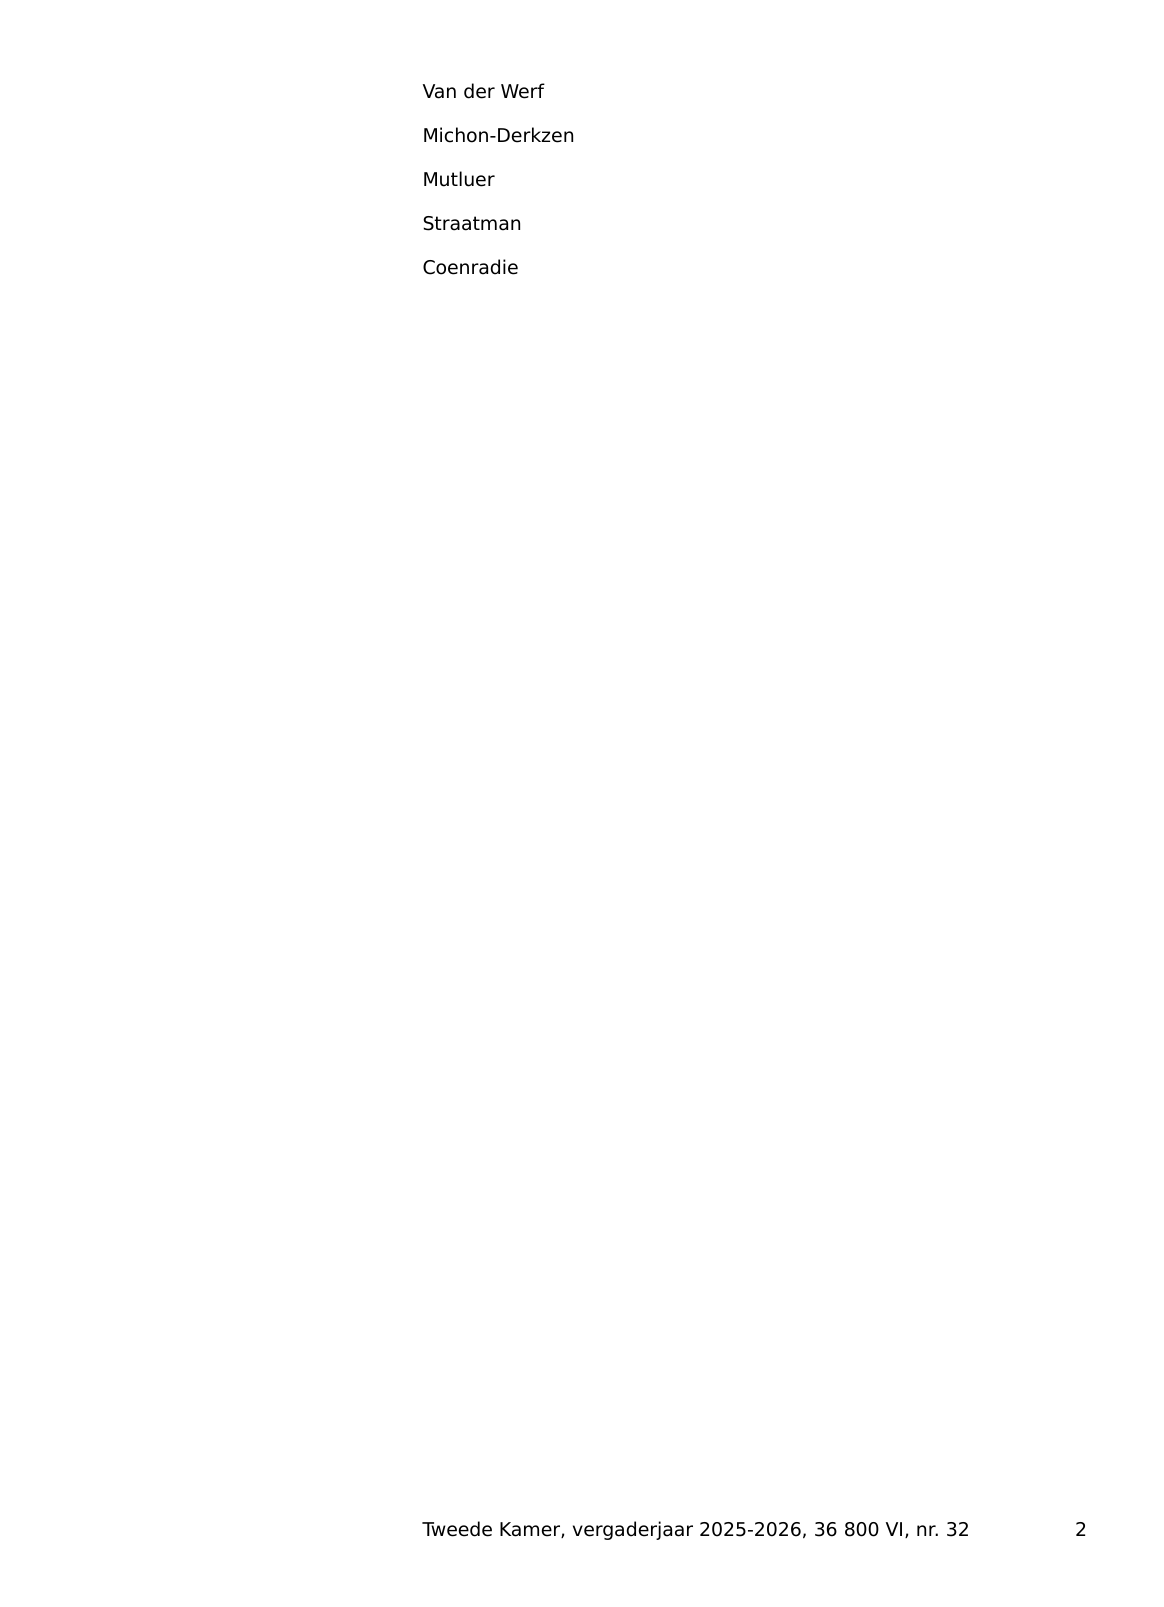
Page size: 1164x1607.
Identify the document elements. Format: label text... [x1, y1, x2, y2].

text Van der Werf Michon-Derkzen Mutluer Straatman Coenradie [422, 59, 1087, 279]
